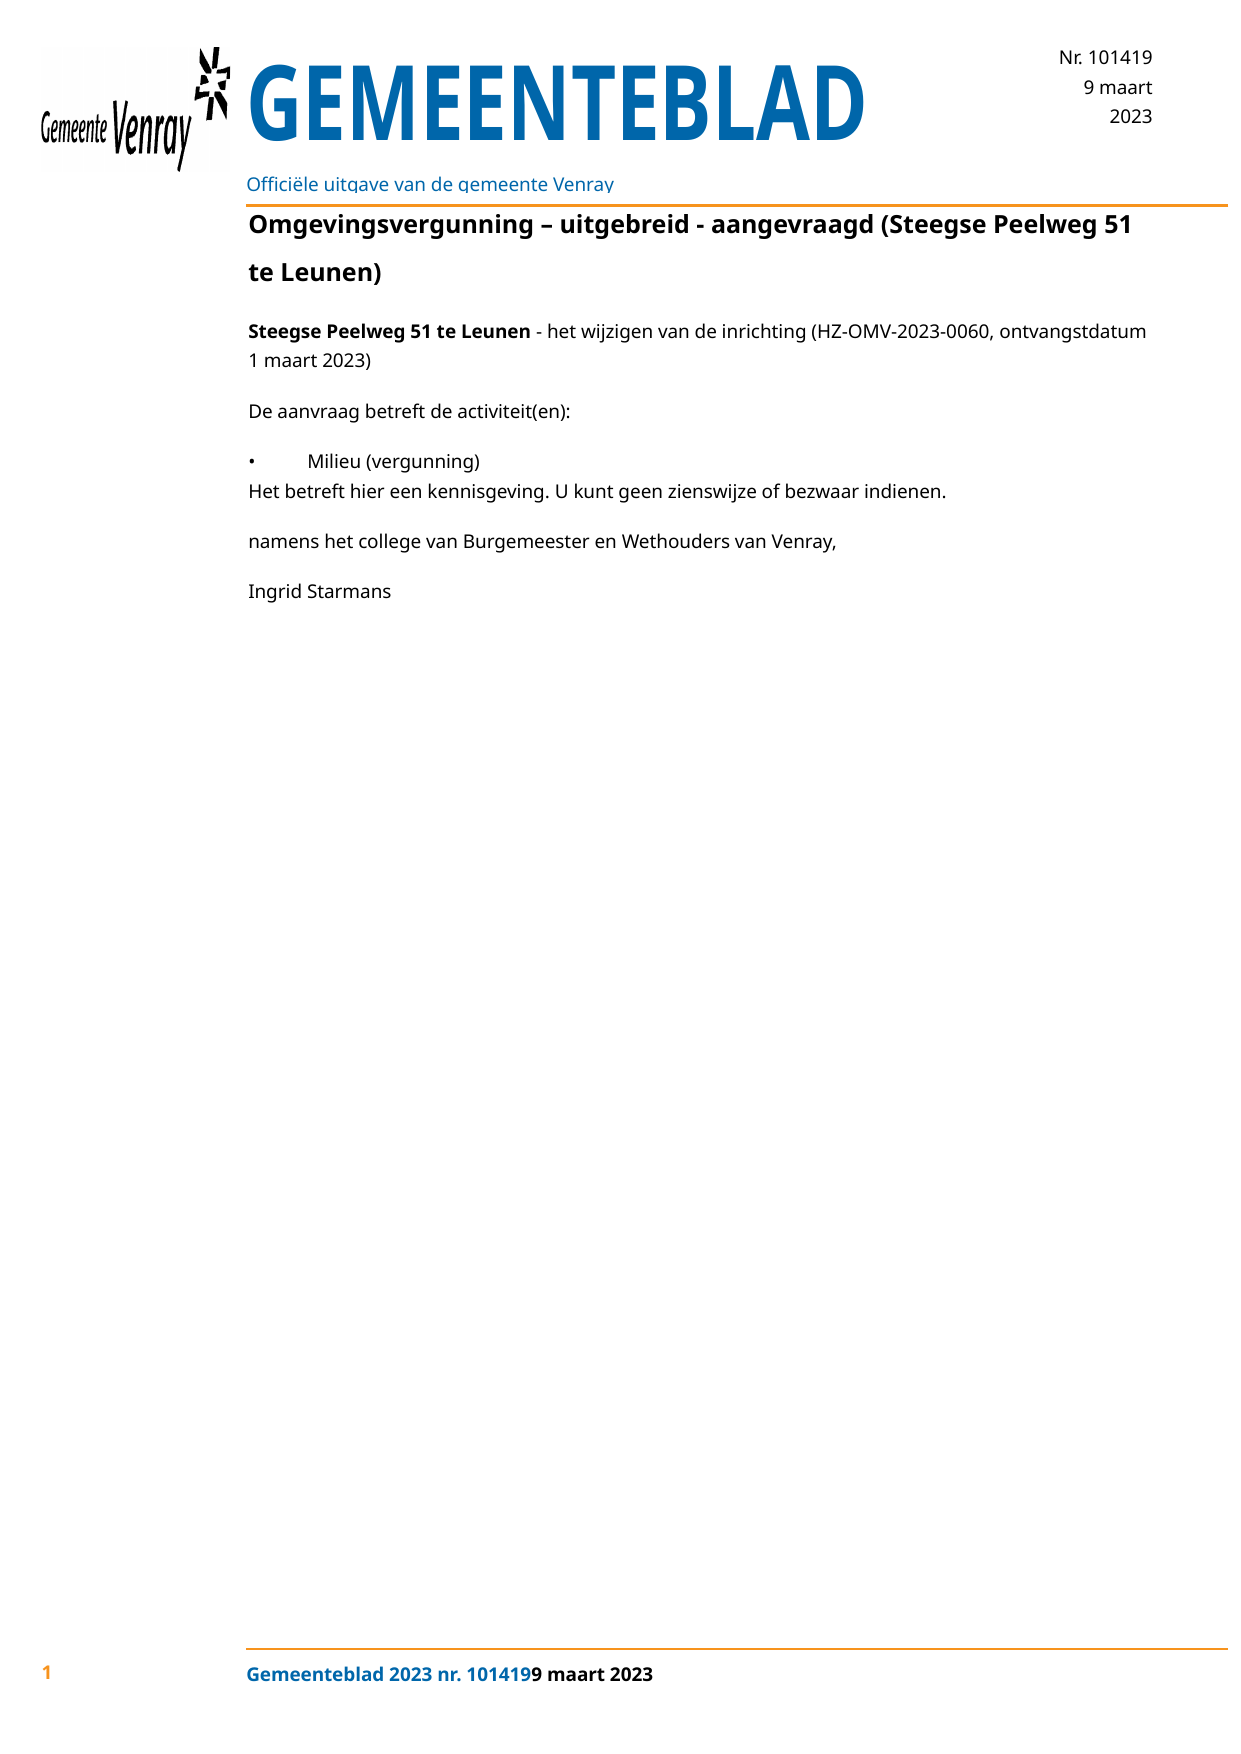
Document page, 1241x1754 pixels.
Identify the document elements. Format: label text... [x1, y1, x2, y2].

text Ingrid Starmans [248, 579, 1152, 604]
text Omgevingsvergunning – uitgebreid - aangevraagd (Steegse Peelweg 51 te Leunen) [248, 207, 1152, 288]
text De aanvraag betreft de activiteit(en): [248, 398, 1152, 424]
text namens het college van Burgemeester en Wethouders van Venray, [248, 528, 1152, 554]
list Milieu (vergunning) [248, 448, 1152, 474]
text Steegse Peelweg 51 te Leunen - het wijzigen van de inrichting (HZ-OMV-2023-0060, ontvangstdatum 1 maart 2023) [248, 318, 1152, 373]
picture [41, 47, 231, 172]
text Het betreft hier een kennisgeving. U kunt geen zienswijze of bezwaar indienen. [248, 478, 1152, 504]
